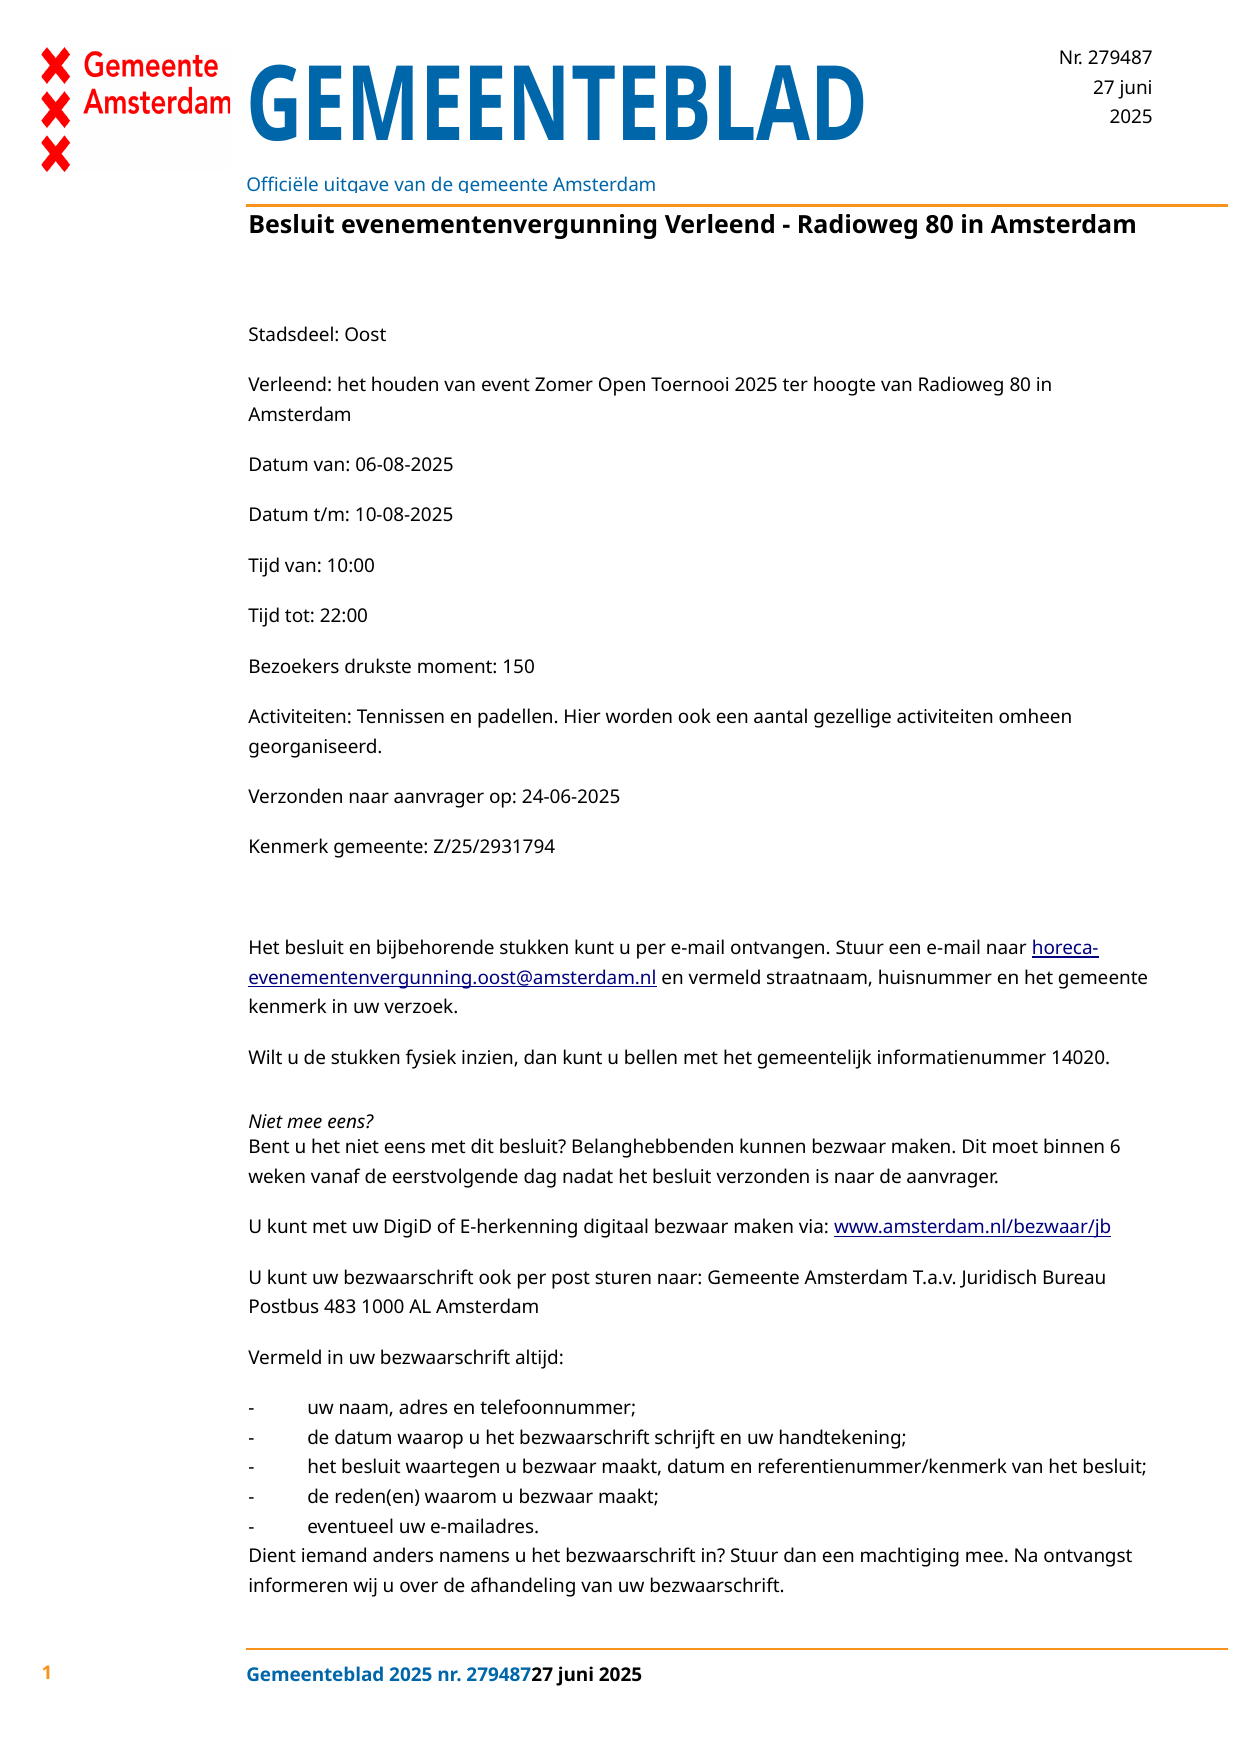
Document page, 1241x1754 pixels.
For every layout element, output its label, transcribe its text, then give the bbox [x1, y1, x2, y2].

text Activiteiten: Tennissen en padellen. Hier worden ook een aantal gezellige activiteiten omheen georganiseerd. [248, 703, 1152, 758]
list eventueel uw e-mailadres. [248, 1513, 1152, 1539]
text Verzonden naar aanvrager op: 24-06-2025 [248, 783, 1152, 809]
text U kunt uw bezwaarschrift ook per post sturen naar: Gemeente Amsterdam T.a.v. Juridisch Bureau Postbus 483 1000 AL Amsterdam [248, 1264, 1152, 1319]
list de reden(en) waarom u bezwaar maakt; [248, 1483, 1152, 1509]
text Datum van: 06-08-2025 [248, 451, 1152, 477]
text Wilt u de stukken fysiek inzien, dan kunt u bellen met het gemeentelijk informatienummer 14020. [248, 1044, 1152, 1070]
list de datum waarop u het bezwaarschrift schrijft en uw handtekening; [248, 1424, 1152, 1450]
text Dient iemand anders namens u het bezwaarschrift in? Stuur dan een machtiging mee. Na ontvangst informeren wij u over de afhandeling van uw bezwaarschrift. [248, 1542, 1152, 1598]
list het besluit waartegen u bezwaar maakt, datum en referentienummer/kenmerk van het besluit; [248, 1454, 1152, 1479]
text Tijd tot: 22:00 [248, 602, 1152, 628]
text Besluit evenementenvergunning Verleend - Radioweg 80 in Amsterdam [248, 207, 1152, 241]
text Stadsdeel: Oost [248, 321, 1152, 346]
text Het besluit en bijbehorende stukken kunt u per e-mail ontvangen. Stuur een e-mail naar horeca-evenementenvergunning.oost@amsterdam.nl en vermeld straatnaam, huisnummer en het gemeente kenmerk in uw verzoek. [248, 934, 1152, 1019]
text U kunt met uw DigiD of E-herkenning digitaal bezwaar maken via: www.amsterdam.nl/bezwaar/jb [248, 1214, 1152, 1239]
text Datum t/m: 10-08-2025 [248, 502, 1152, 527]
text Vermeld in uw bezwaarschrift altijd: [248, 1344, 1152, 1370]
text Niet mee eens? [248, 1108, 1152, 1134]
picture [41, 47, 231, 172]
text Tijd van: 10:00 [248, 552, 1152, 578]
list uw naam, adres en telefoonnummer; [248, 1394, 1152, 1420]
text Bent u het niet eens met dit besluit? Belanghebbenden kunnen bezwaar maken. Dit moet binnen 6 weken vanaf de eerstvolgende dag nadat het besluit verzonden is naar de aanvrager. [248, 1134, 1152, 1189]
text Kenmerk gemeente: Z/25/2931794 [248, 834, 1152, 859]
text Verleend: het houden van event Zomer Open Toernooi 2025 ter hoogte van Radioweg 80 in Amsterdam [248, 371, 1152, 426]
text Bezoekers drukste moment: 150 [248, 653, 1152, 678]
